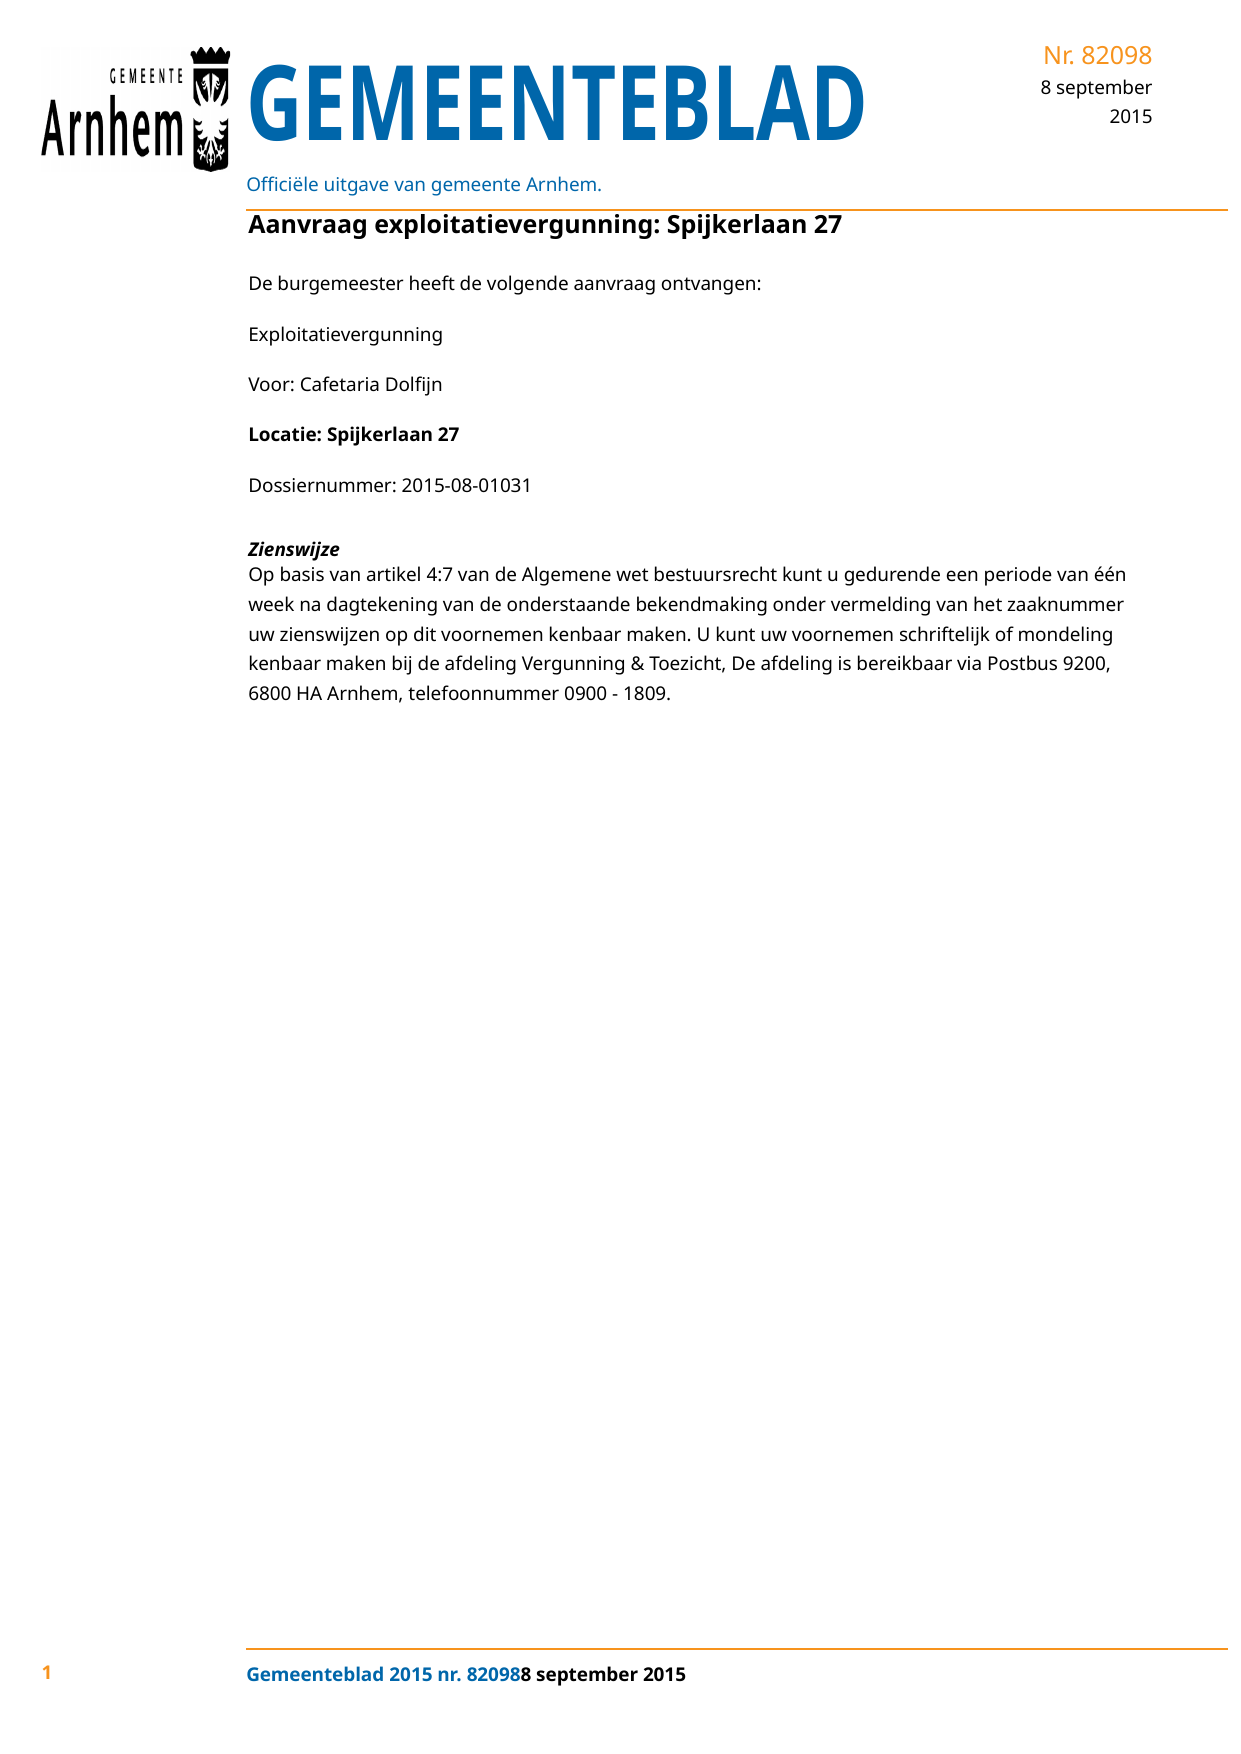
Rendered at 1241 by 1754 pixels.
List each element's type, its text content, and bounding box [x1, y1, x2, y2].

text Locatie: Spijkerlaan 27 [248, 422, 1152, 447]
text Aanvraag exploitatievergunning: Spijkerlaan 27 [248, 211, 1152, 241]
text De burgemeester heeft de volgende aanvraag ontvangen: [248, 270, 1152, 296]
text Zienswijze [248, 536, 1152, 562]
text Dossiernummer: 2015-08-01031 [248, 472, 1152, 498]
text Voor: Cafetaria Dolfijn [248, 371, 1152, 397]
picture [41, 47, 231, 172]
text Op basis van artikel 4:7 van de Algemene wet bestuursrecht kunt u gedurende een periode van één week na dagtekening van de onderstaande bekendmaking onder vermelding van het zaaknummer uw zienswijzen op dit voornemen kenbaar maken. U kunt uw voornemen schriftelijk of mondeling kenbaar maken bij de afdeling Vergunning & Toezicht, De afdeling is bereikbaar via Postbus 9200, 6800 HA Arnhem, telefoonnummer 0900 - 1809. [248, 562, 1152, 706]
text Exploitatievergunning [248, 321, 1152, 346]
